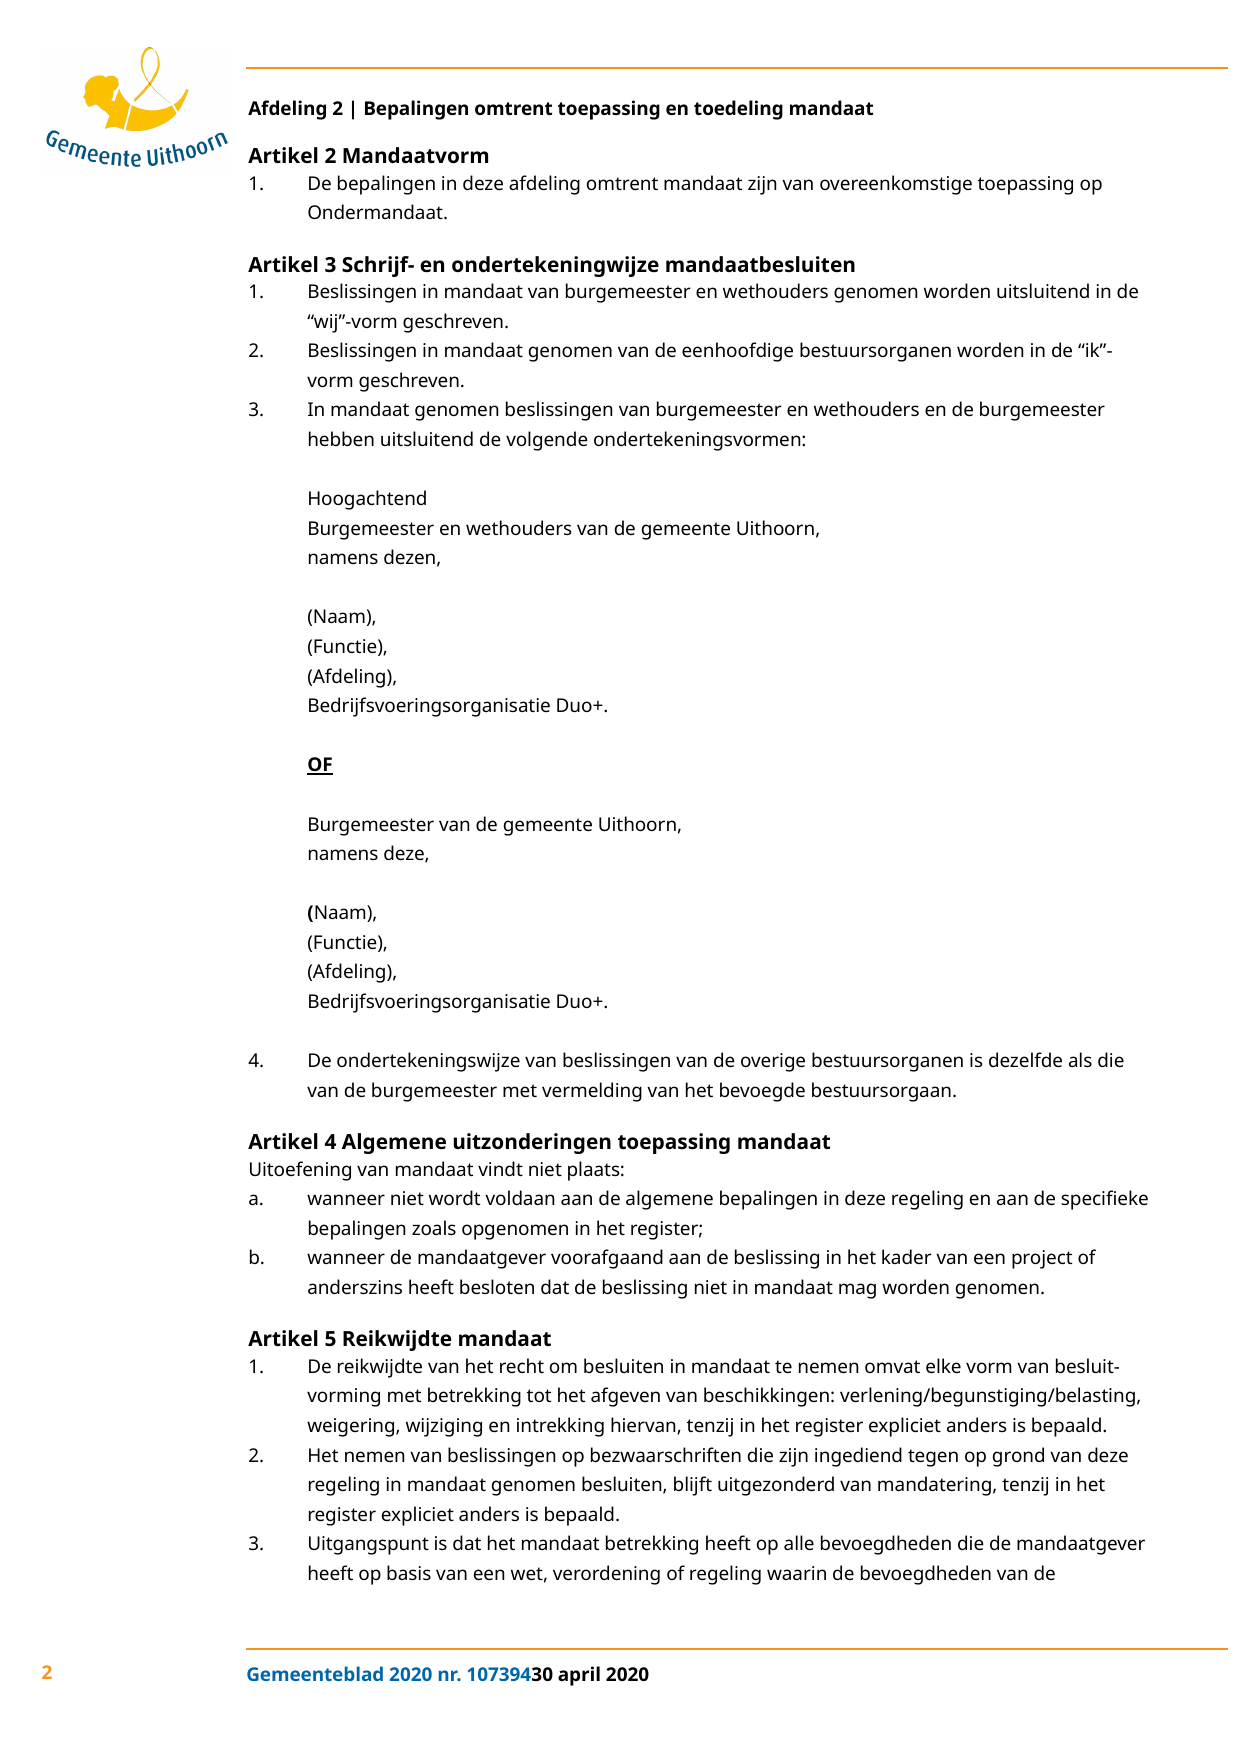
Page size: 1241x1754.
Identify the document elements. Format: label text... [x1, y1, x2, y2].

list Het nemen van beslissingen op bezwaarschriften die zijn ingediend tegen op grond van deze regeling in mandaat genomen besluiten, blijft uitgezonderd van mandatering, tenzij in het register expliciet anders is bepaald. [248, 1442, 1152, 1527]
text Afdeling 2 | Bepalingen omtrent toepassing en toedeling mandaat [248, 95, 1152, 121]
list Bedrijfsvoeringsorganisatie Duo+. [248, 692, 1152, 718]
list namens dezen, [248, 544, 1152, 570]
list wanneer niet wordt voldaan aan de algemene bepalingen in deze regeling en aan de specifieke bepalingen zoals opgenomen in het register; [248, 1185, 1152, 1241]
list wanneer de mandaatgever voorafgaand aan de beslissing in het kader van een project of anderszins heeft besloten dat de beslissing niet in mandaat mag worden genomen. [248, 1244, 1152, 1300]
list Uitgangspunt is dat het mandaat betrekking heeft op alle bevoegdheden die de mandaatgever heeft op basis van een wet, verordening of regeling waarin de bevoegdheden van de [248, 1531, 1152, 1586]
text Uitoefening van mandaat vindt niet plaats: [248, 1156, 1152, 1182]
list OF [248, 752, 1152, 777]
list (Naam), [248, 604, 1152, 629]
list Hoogachtend [248, 485, 1152, 511]
list (Afdeling), [248, 959, 1152, 984]
list Beslissingen in mandaat genomen van de eenhoofdige bestuursorganen worden in de “ik”-vorm geschreven. [248, 337, 1152, 393]
list Burgemeester en wethouders van de gemeente Uithoorn, [248, 515, 1152, 541]
text Artikel 3 Schrijf- en ondertekeningwijze mandaatbesluiten [248, 250, 1152, 278]
list (Functie), [248, 929, 1152, 955]
list (Functie), [248, 633, 1152, 659]
list De reikwijdte van het recht om besluiten in mandaat te nemen omvat elke vorm van besluit-vorming met betrekking tot het afgeven van beschikkingen: verlening/begunstiging/belasting, weigering, wijziging en intrekking hiervan, tenzij in het register expliciet anders is bepaald. [248, 1353, 1152, 1438]
list Burgemeester van de gemeente Uithoorn, [248, 811, 1152, 836]
list (Naam), [248, 899, 1152, 925]
list De bepalingen in deze afdeling omtrent mandaat zijn van overeenkomstige toepassing op Ondermandaat. [248, 170, 1152, 225]
text Artikel 2 Mandaatvorm [248, 141, 1152, 170]
text Artikel 5 Reikwijdte mandaat [248, 1324, 1152, 1353]
list De ondertekeningswijze van beslissingen van de overige bestuursorganen is dezelfde als die van de burgemeester met vermelding van het bevoegde bestuursorgaan. [248, 1047, 1152, 1103]
list Beslissingen in mandaat van burgemeester en wethouders genomen worden uitsluitend in de “wij”-vorm geschreven. [248, 278, 1152, 333]
list namens deze, [248, 840, 1152, 866]
text Artikel 4 Algemene uitzonderingen toepassing mandaat [248, 1127, 1152, 1156]
list Bedrijfsvoeringsorganisatie Duo+. [248, 988, 1152, 1014]
picture [41, 47, 231, 172]
list (Afdeling), [248, 663, 1152, 688]
list In mandaat genomen beslissingen van burgemeester en wethouders en de burgemeester hebben uitsluitend de volgende ondertekeningsvormen: [248, 397, 1152, 452]
